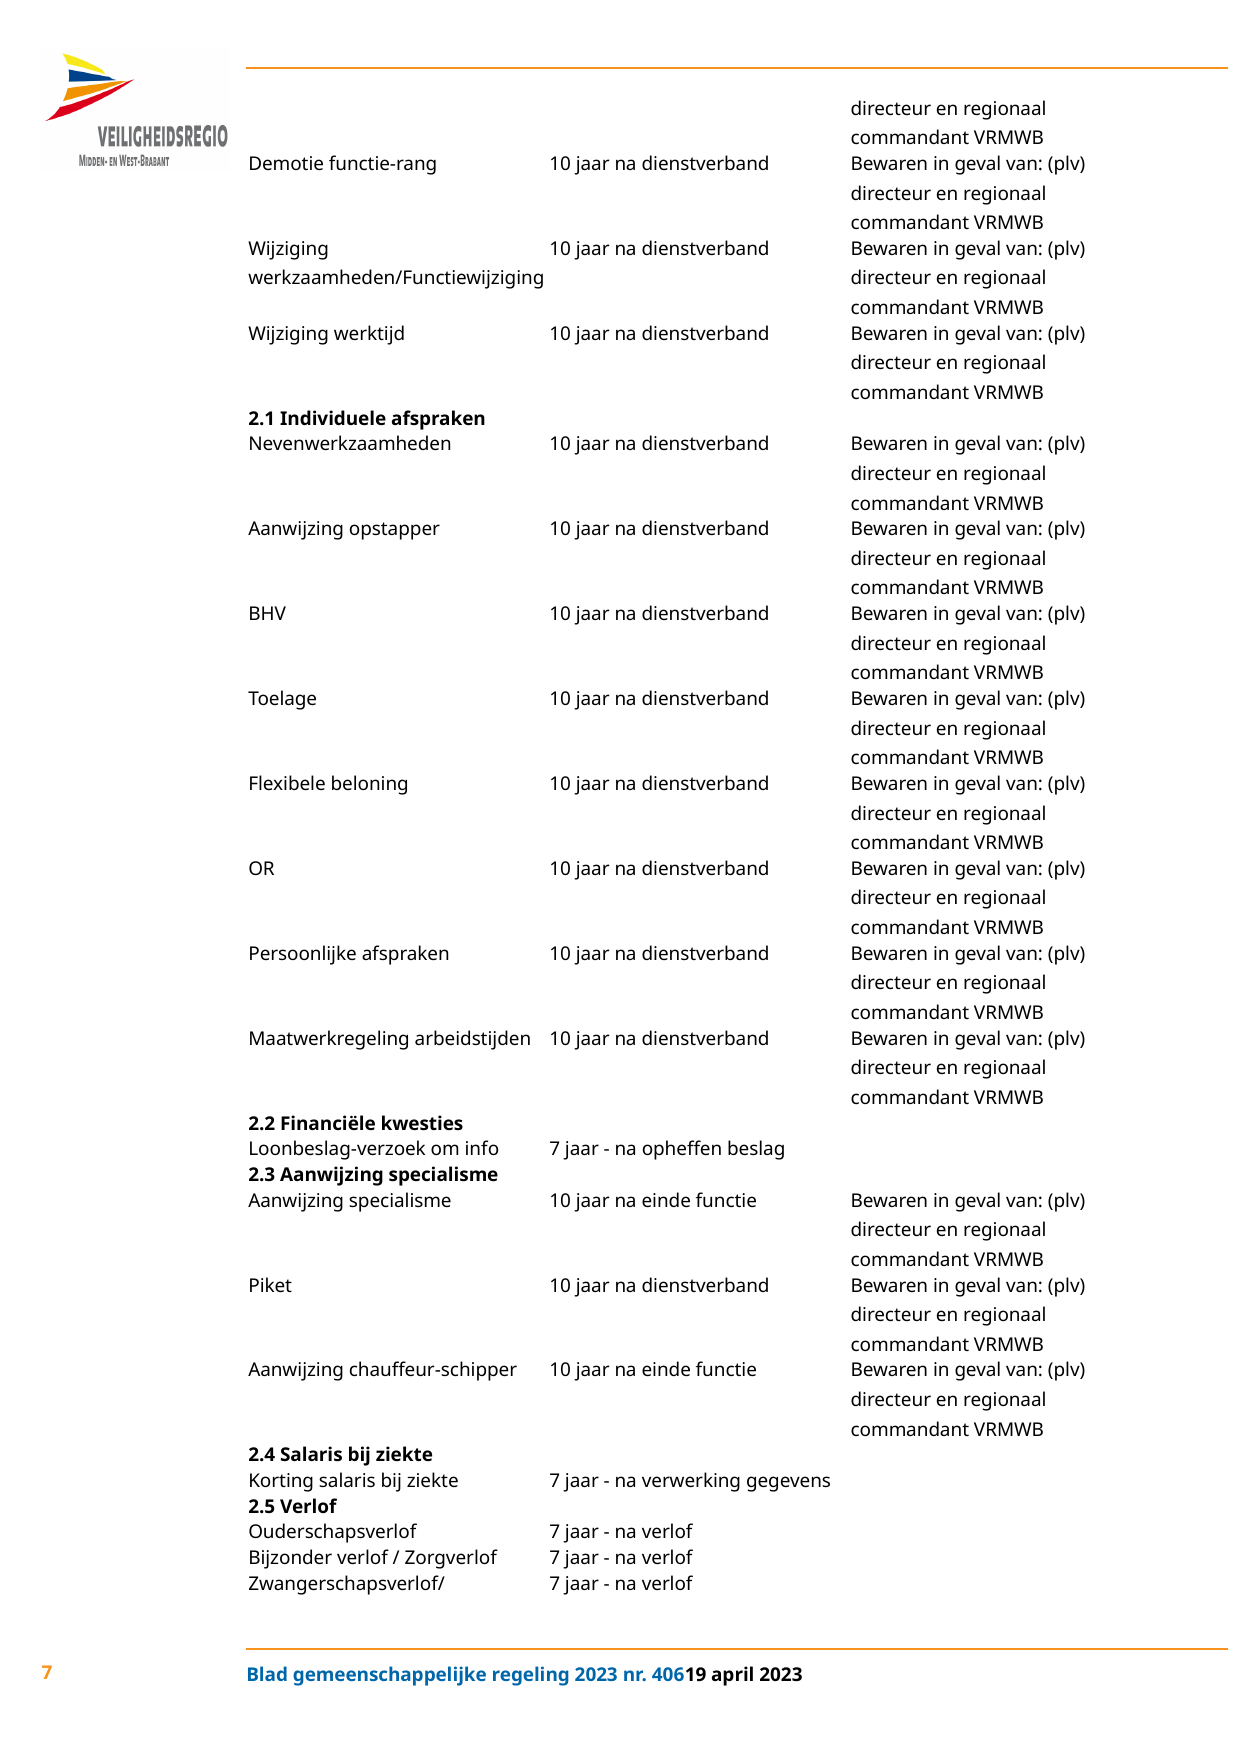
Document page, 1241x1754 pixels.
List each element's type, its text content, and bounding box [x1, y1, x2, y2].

table_cell [850, 1442, 1152, 1467]
table_cell [850, 1570, 1152, 1596]
table_cell 10 jaar na dienstverband [549, 515, 850, 600]
table_cell Demotie functie-rang [248, 150, 549, 235]
table_cell [850, 1467, 1152, 1493]
table_cell 7 jaar - na verlof [549, 1545, 850, 1570]
table_cell Bewaren in geval van: (plv) directeur en regionaal commandant VRMWB [850, 600, 1152, 685]
table_cell Bewaren in geval van: (plv) directeur en regionaal commandant VRMWB [850, 940, 1152, 1025]
table_cell 10 jaar na einde functie [549, 1357, 850, 1442]
table_cell 10 jaar na dienstverband [549, 770, 850, 855]
table_cell Aanwijzing specialisme [248, 1187, 549, 1272]
table_cell Maatwerkregeling arbeidstijden [248, 1025, 549, 1110]
table_cell OR [248, 855, 549, 940]
table_cell Bewaren in geval van: (plv) directeur en regionaal commandant VRMWB [850, 515, 1152, 600]
table_cell 10 jaar na dienstverband [549, 431, 850, 515]
table_cell 2.1 Individuele afspraken [248, 405, 549, 431]
table_cell [549, 1442, 850, 1467]
table_cell Aanwijzing opstapper [248, 515, 549, 600]
table_cell 10 jaar na einde functie [549, 1187, 850, 1272]
table_cell Piket [248, 1272, 549, 1357]
table_cell Ouderschapsverlof [248, 1519, 549, 1544]
table_cell 7 jaar - na verwerking gegevens [549, 1467, 850, 1493]
table_cell 10 jaar na dienstverband [549, 235, 850, 320]
table_cell 2.5 Verlof [248, 1493, 549, 1519]
table_cell [850, 1161, 1152, 1187]
table_cell Flexibele beloning [248, 770, 549, 855]
table_cell Bewaren in geval van: (plv) directeur en regionaal commandant VRMWB [850, 235, 1152, 320]
table_cell 7 jaar - na verlof [549, 1570, 850, 1596]
table_cell [850, 1519, 1152, 1544]
table_cell 10 jaar na dienstverband [549, 1025, 850, 1110]
table_cell Bewaren in geval van: (plv) directeur en regionaal commandant VRMWB [850, 1272, 1152, 1357]
table_cell 10 jaar na dienstverband [549, 940, 850, 1025]
table_cell BHV [248, 600, 549, 685]
table_cell Persoonlijke afspraken [248, 940, 549, 1025]
table_cell 10 jaar na dienstverband [549, 320, 850, 405]
table_cell 2.3 Aanwijzing specialisme [248, 1161, 549, 1187]
table_cell Bewaren in geval van: (plv) directeur en regionaal commandant VRMWB [850, 770, 1152, 855]
table_cell [549, 95, 850, 150]
table_cell 7 jaar - na verlof [549, 1519, 850, 1544]
table_cell Wijziging werktijd [248, 320, 549, 405]
table_cell Bewaren in geval van: (plv) directeur en regionaal commandant VRMWB [850, 1357, 1152, 1442]
table_cell 10 jaar na dienstverband [549, 600, 850, 685]
table_cell [850, 1545, 1152, 1570]
table_cell 10 jaar na dienstverband [549, 150, 850, 235]
table_cell Bewaren in geval van: (plv) directeur en regionaal commandant VRMWB [850, 1025, 1152, 1110]
table_cell [850, 1135, 1152, 1161]
table_cell [850, 405, 1152, 431]
table_cell 2.4 Salaris bij ziekte [248, 1442, 549, 1467]
picture [41, 47, 231, 172]
table_cell Loonbeslag-verzoek om info [248, 1135, 549, 1161]
table_cell [549, 1161, 850, 1187]
table_cell Bewaren in geval van: (plv) directeur en regionaal commandant VRMWB [850, 431, 1152, 515]
table_cell Nevenwerkzaamheden [248, 431, 549, 515]
table_cell Toelage [248, 685, 549, 770]
table_cell Bewaren in geval van: (plv) directeur en regionaal commandant VRMWB [850, 855, 1152, 940]
table_cell Bewaren in geval van: (plv) directeur en regionaal commandant VRMWB [850, 320, 1152, 405]
table_cell 10 jaar na dienstverband [549, 1272, 850, 1357]
table_cell Zwangerschapsverlof/ [248, 1570, 549, 1596]
table_cell 10 jaar na dienstverband [549, 685, 850, 770]
table_cell 7 jaar - na opheffen beslag [549, 1135, 850, 1161]
table_cell [248, 95, 549, 150]
table_cell Aanwijzing chauffeur-schipper [248, 1357, 549, 1442]
table_cell [549, 405, 850, 431]
table_cell Korting salaris bij ziekte [248, 1467, 549, 1493]
table_cell Bewaren in geval van: (plv) directeur en regionaal commandant VRMWB [850, 685, 1152, 770]
table_cell [549, 1493, 850, 1519]
table_cell [850, 1110, 1152, 1135]
table_cell [850, 1493, 1152, 1519]
table_cell Bijzonder verlof / Zorgverlof [248, 1545, 549, 1570]
table_cell directeur en regionaal commandant VRMWB [850, 95, 1152, 150]
table_cell 10 jaar na dienstverband [549, 855, 850, 940]
table_cell Bewaren in geval van: (plv) directeur en regionaal commandant VRMWB [850, 1187, 1152, 1272]
table_cell 2.2 Financiële kwesties [248, 1110, 549, 1135]
table_cell [549, 1110, 850, 1135]
table_cell Wijziging werkzaamheden/Functiewijziging [248, 235, 549, 320]
table_cell Bewaren in geval van: (plv) directeur en regionaal commandant VRMWB [850, 150, 1152, 235]
